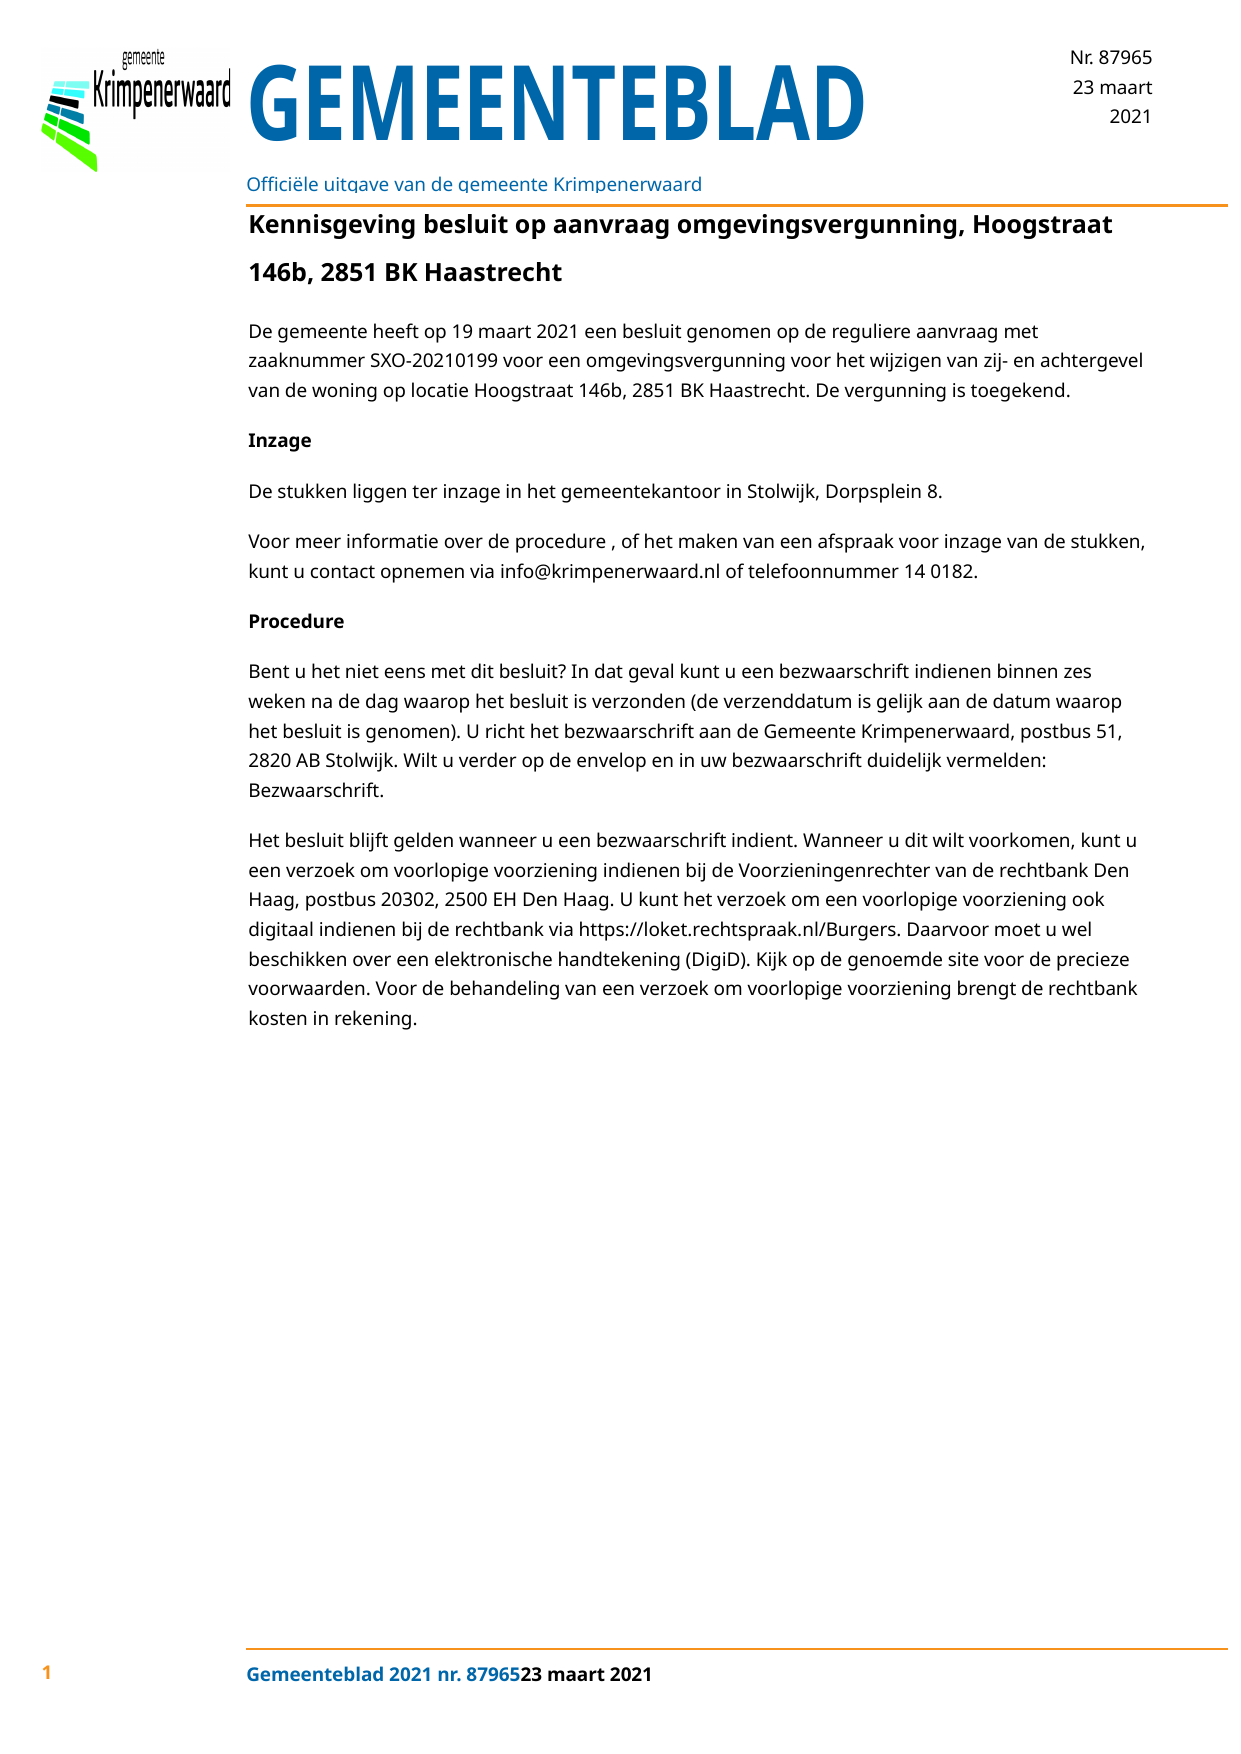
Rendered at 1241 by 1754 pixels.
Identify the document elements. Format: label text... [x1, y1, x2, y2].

text De gemeente heeft op 19 maart 2021 een besluit genomen op de reguliere aanvraag met zaaknummer SXO-20210199 voor een omgevingsvergunning voor het wijzigen van zij- en achtergevel van de woning op locatie Hoogstraat 146b, 2851 BK Haastrecht. De vergunning is toegekend. [248, 318, 1152, 403]
text Procedure [248, 608, 1152, 634]
text Voor meer informatie over de procedure , of het maken van een afspraak voor inzage van de stukken, kunt u contact opnemen via info@krimpenerwaard.nl of telefoonnummer 14 0182. [248, 528, 1152, 584]
text Bent u het niet eens met dit besluit? In dat geval kunt u een bezwaarschrift indienen binnen zes weken na de dag waarop het besluit is verzonden (de verzenddatum is gelijk aan de datum waarop het besluit is genomen). U richt het bezwaarschrift aan de Gemeente Krimpenerwaard, postbus 51, 2820 AB Stolwijk. Wilt u verder op de envelop en in uw bezwaarschrift duidelijk vermelden: Bezwaarschrift. [248, 659, 1152, 803]
text Het besluit blijft gelden wanneer u een bezwaarschrift indient. Wanneer u dit wilt voorkomen, kunt u een verzoek om voorlopige voorziening indienen bij de Voorzieningenrechter van de rechtbank Den Haag, postbus 20302, 2500 EH Den Haag. U kunt het verzoek om een voorlopige voorziening ook digitaal indienen bij de rechtbank via https://loket.rechtspraak.nl/Burgers. Daarvoor moet u wel beschikken over een elektronische handtekening (DigiD). Kijk op de genoemde site voor de precieze voorwaarden. Voor de behandeling van een verzoek om voorlopige voorziening brengt de rechtbank kosten in rekening. [248, 827, 1152, 1031]
text Kennisgeving besluit op aanvraag omgevingsvergunning, Hoogstraat 146b, 2851 BK Haastrecht [248, 207, 1152, 288]
picture [41, 47, 231, 172]
text De stukken liggen ter inzage in het gemeentekantoor in Stolwijk, Dorpsplein 8. [248, 478, 1152, 504]
text Inzage [248, 427, 1152, 453]
